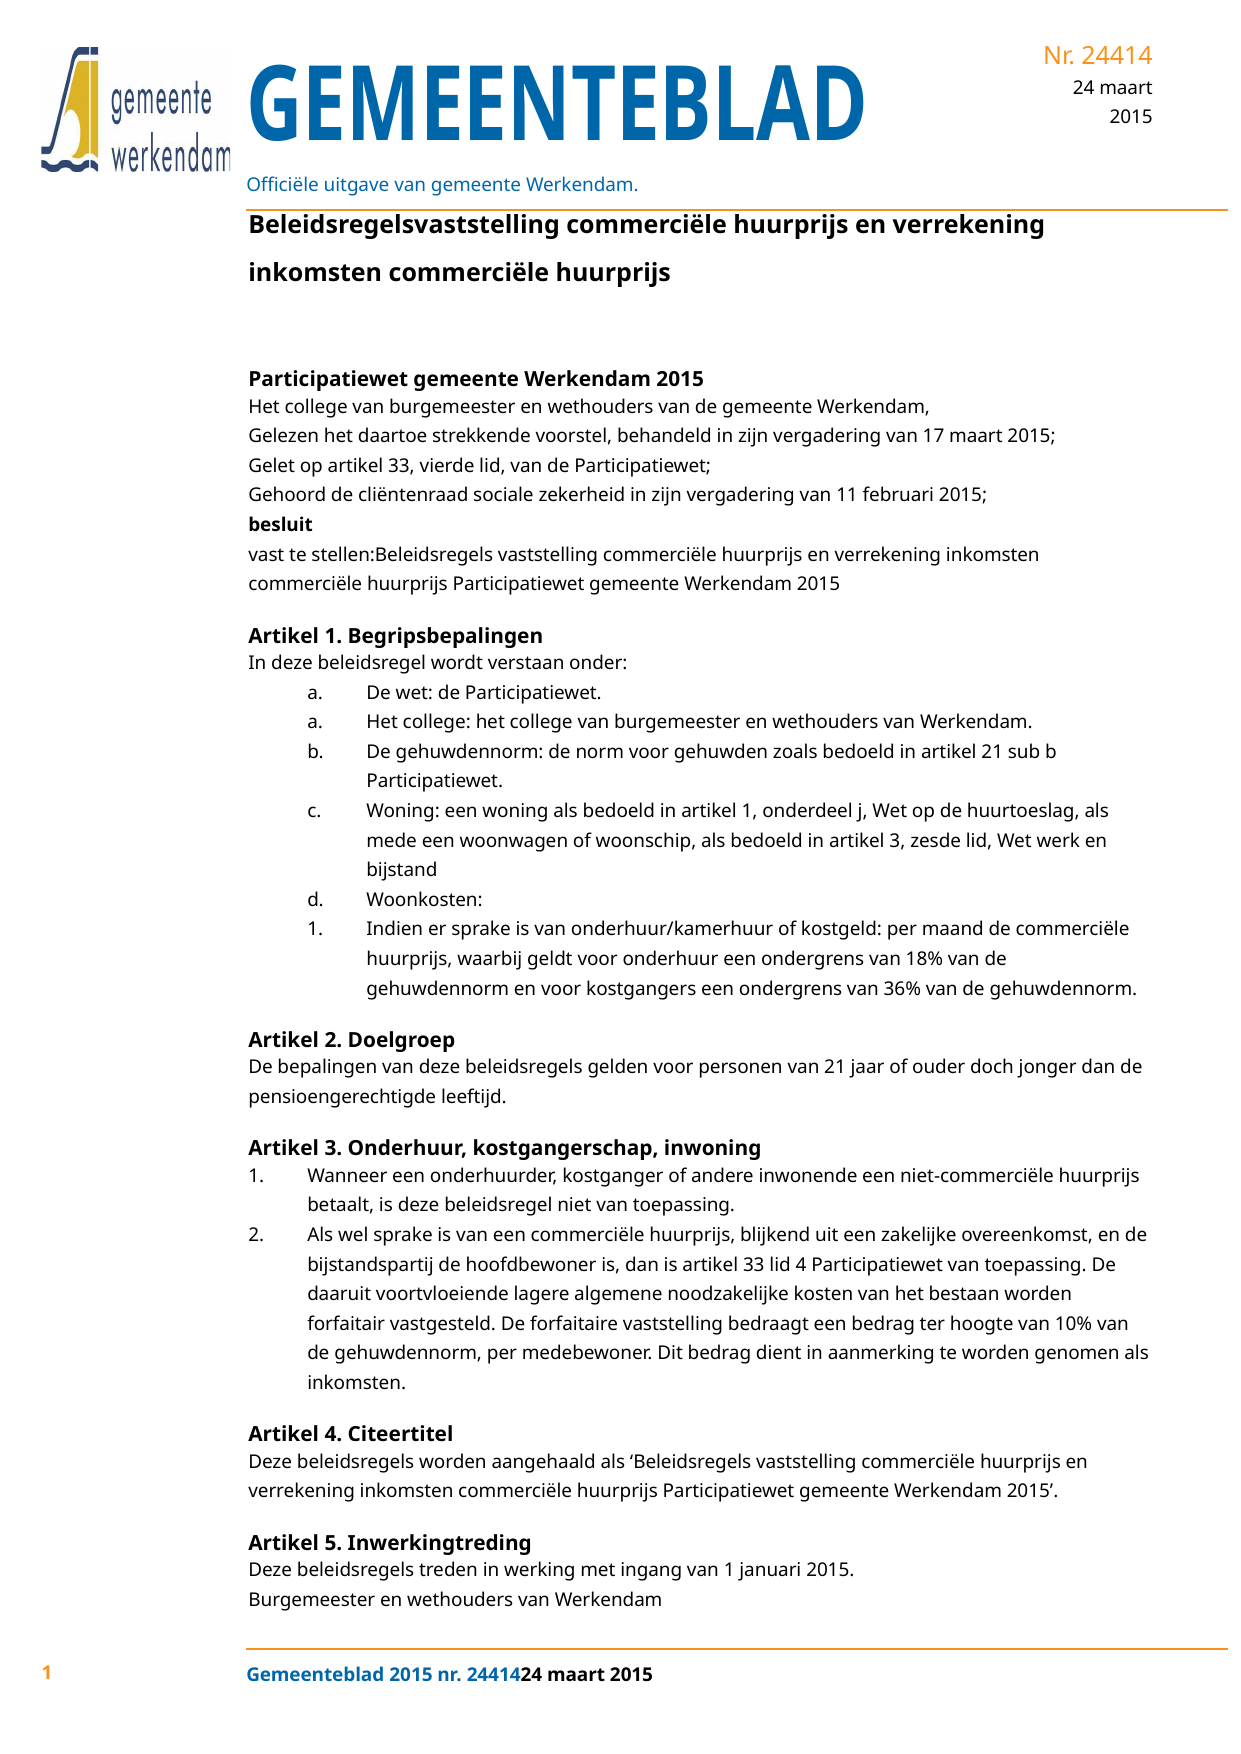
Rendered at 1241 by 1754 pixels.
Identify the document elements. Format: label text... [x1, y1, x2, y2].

text Burgemeester en wethouders van Werkendam [248, 1586, 1152, 1612]
text Gelet op artikel 33, vierde lid, van de Participatiewet; [248, 452, 1152, 478]
text In deze beleidsregel wordt verstaan onder: [248, 649, 1152, 675]
text besluit [248, 511, 1152, 537]
text vast te stellen:Beleidsregels vaststelling commerciële huurprijs en verrekening inkomsten commerciële huurprijs Participatiewet gemeente Werkendam 2015 [248, 541, 1152, 596]
text Artikel 2. Doelgroep [248, 1025, 1152, 1053]
text Gelezen het daartoe strekkende voorstel, behandeld in zijn vergadering van 17 maart 2015; [248, 422, 1152, 448]
text Artikel 1. Begripsbepalingen [248, 621, 1152, 649]
list Indien er sprake is van onderhuur/kamerhuur of kostgeld: per maand de commerciële huurprijs, waarbij geldt voor onderhuur een ondergrens van 18% van de gehuwdennorm en voor kostgangers een ondergrens van 36% van de gehuwdennorm. [307, 916, 1152, 1000]
text Artikel 5. Inwerkingtreding [248, 1528, 1152, 1556]
picture [41, 47, 231, 172]
list De gehuwdennorm: de norm voor gehuwden zoals bedoeld in artikel 21 sub b Participatiewet. [307, 738, 1152, 793]
text Artikel 3. Onderhuur, kostgangerschap, inwoning [248, 1133, 1152, 1162]
text Artikel 4. Citeertitel [248, 1419, 1152, 1448]
text De bepalingen van deze beleidsregels gelden voor personen van 21 jaar of ouder doch jonger dan de pensioengerechtigde leeftijd. [248, 1053, 1152, 1109]
list Het college: het college van burgemeester en wethouders van Werkendam. [307, 708, 1152, 734]
list Wanneer een onderhuurder, kostganger of andere inwonende een niet-commerciële huurprijs betaalt, is deze beleidsregel niet van toepassing. [248, 1162, 1152, 1217]
text Deze beleidsregels treden in werking met ingang van 1 januari 2015. [248, 1556, 1152, 1582]
text Beleidsregelsvaststelling commerciële huurprijs en verrekening inkomsten commerciële huurprijs [248, 211, 1152, 288]
list Woning: een woning als bedoeld in artikel 1, onderdeel j, Wet op de huurtoeslag, als mede een woonwagen of woonschip, als bedoeld in artikel 3, zesde lid, Wet werk en bijstand [307, 797, 1152, 882]
text Gehoord de cliëntenraad sociale zekerheid in zijn vergadering van 11 februari 2015; [248, 482, 1152, 507]
list Als wel sprake is van een commerciële huurprijs, blijkend uit een zakelijke overeenkomst, en de bijstandspartij de hoofdbewoner is, dan is artikel 33 lid 4 Participatiewet van toepassing. De daaruit voortvloeiende lagere algemene noodzakelijke kosten van het bestaan worden forfaitair vastgesteld. De forfaitaire vaststelling bedraagt een bedrag ter hoogte van 10% van de gehuwdennorm, per medebewoner. Dit bedrag dient in aanmerking te worden genomen als inkomsten. [248, 1221, 1152, 1395]
text Participatiewet gemeente Werkendam 2015 [248, 364, 1152, 393]
list De wet: de Participatiewet. [307, 679, 1152, 704]
list Woonkosten: [307, 886, 1152, 912]
text Deze beleidsregels worden aangehaald als ‘Beleidsregels vaststelling commerciële huurprijs en verrekening inkomsten commerciële huurprijs Participatiewet gemeente Werkendam 2015’. [248, 1448, 1152, 1503]
text Het college van burgemeester en wethouders van de gemeente Werkendam, [248, 393, 1152, 419]
